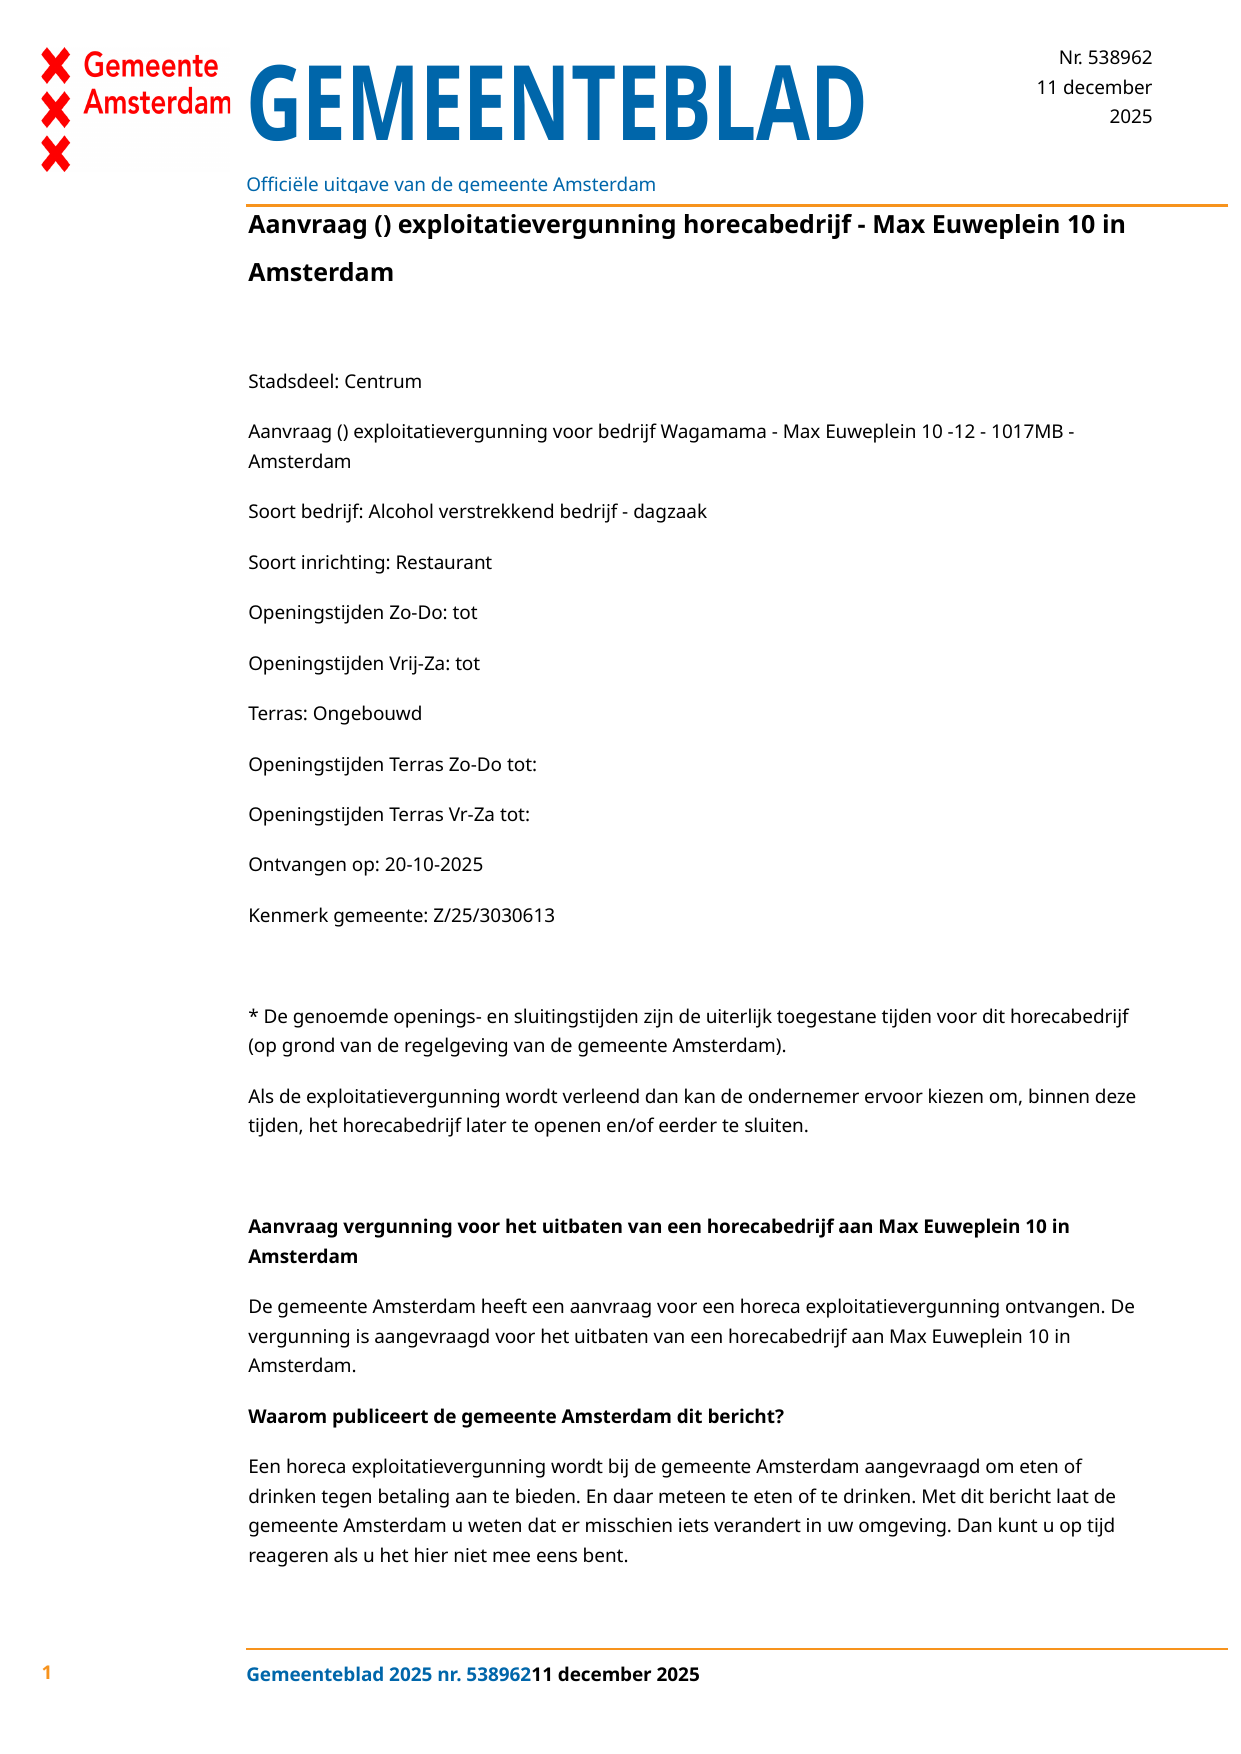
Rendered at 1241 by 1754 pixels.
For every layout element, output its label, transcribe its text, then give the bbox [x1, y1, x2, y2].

text Een horeca exploitatievergunning wordt bij de gemeente Amsterdam aangevraagd om eten of drinken tegen betaling aan te bieden. En daar meteen te eten of te drinken. Met dit bericht laat de gemeente Amsterdam u weten dat er misschien iets verandert in uw omgeving. Dan kunt u op tijd reageren als u het hier niet mee eens bent. [248, 1453, 1152, 1568]
text * De genoemde openings- en sluitingstijden zijn de uiterlijk toegestane tijden voor dit horecabedrijf (op grond van de regelgeving van de gemeente Amsterdam). [248, 1003, 1152, 1058]
picture [41, 47, 231, 172]
text De gemeente Amsterdam heeft een aanvraag voor een horeca exploitatievergunning ontvangen. De vergunning is aangevraagd voor het uitbaten van een horecabedrijf aan Max Euweplein 10 in Amsterdam. [248, 1293, 1152, 1378]
text Aanvraag vergunning voor het uitbaten van een horecabedrijf aan Max Euweplein 10 in Amsterdam [248, 1213, 1152, 1269]
text Waarom publiceert de gemeente Amsterdam dit bericht? [248, 1403, 1152, 1429]
text Openingstijden Terras Vr-Za tot: [248, 801, 1152, 827]
text Soort bedrijf: Alcohol verstrekkend bedrijf - dagzaak [248, 499, 1152, 524]
text Als de exploitatievergunning wordt verleend dan kan de ondernemer ervoor kiezen om, binnen deze tijden, het horecabedrijf later te openen en/of eerder te sluiten. [248, 1083, 1152, 1138]
text Soort inrichting: Restaurant [248, 549, 1152, 575]
text Terras: Ongebouwd [248, 700, 1152, 726]
text Kenmerk gemeente: Z/25/3030613 [248, 902, 1152, 928]
text Openingstijden Vrij-Za: tot [248, 650, 1152, 676]
text Ontvangen op: 20-10-2025 [248, 852, 1152, 877]
text Aanvraag () exploitatievergunning voor bedrijf Wagamama - Max Euweplein 10 -12 - 1017MB - Amsterdam [248, 419, 1152, 474]
text Stadsdeel: Centrum [248, 368, 1152, 394]
text Openingstijden Zo-Do: tot [248, 599, 1152, 625]
text Openingstijden Terras Zo-Do tot: [248, 751, 1152, 777]
text Aanvraag () exploitatievergunning horecabedrijf - Max Euweplein 10 in Amsterdam [248, 207, 1152, 288]
